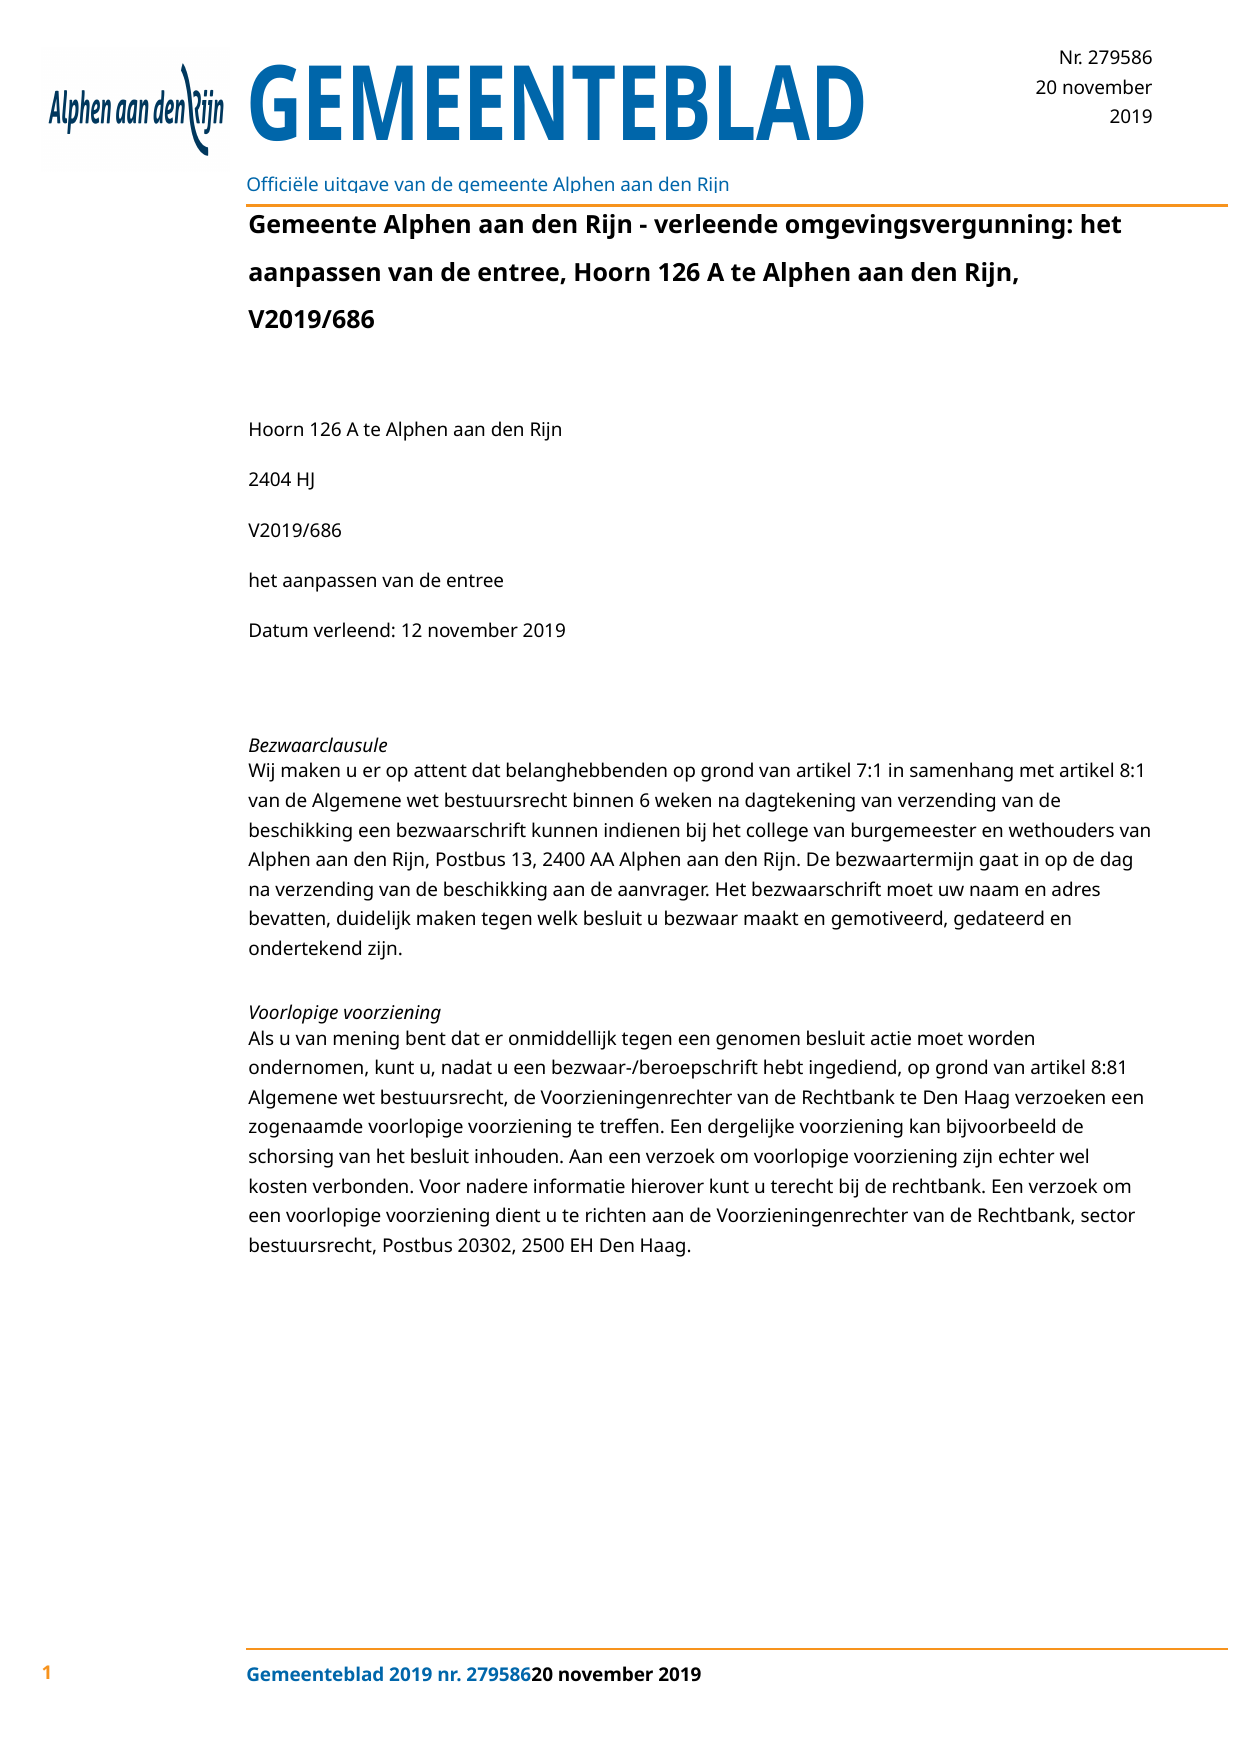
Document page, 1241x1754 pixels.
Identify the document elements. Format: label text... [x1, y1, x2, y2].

text Voorlopige voorziening [248, 999, 1152, 1025]
text Bezwaarclausule [248, 732, 1152, 758]
text Hoorn 126 A te Alphen aan den Rijn [248, 416, 1152, 442]
text Datum verleend: 12 november 2019 [248, 618, 1152, 643]
picture [41, 47, 231, 172]
text Gemeente Alphen aan den Rijn - verleende omgevingsvergunning: het aanpassen van de entree, Hoorn 126 A te Alphen aan den Rijn, V2019/686 [248, 207, 1152, 336]
text 2404 HJ [248, 466, 1152, 492]
text V2019/686 [248, 517, 1152, 542]
text Wij maken u er op attent dat belanghebbenden op grond van artikel 7:1 in samenhang met artikel 8:1 van de Algemene wet bestuursrecht binnen 6 weken na dagtekening van verzending van de beschikking een bezwaarschrift kunnen indienen bij het college van burgemeester en wethouders van Alphen aan den Rijn, Postbus 13, 2400 AA Alphen aan den Rijn. De bezwaartermijn gaat in op de dag na verzending van de beschikking aan de aanvrager. Het bezwaarschrift moet uw naam en adres bevatten, duidelijk maken tegen welk besluit u bezwaar maakt en gemotiveerd, gedateerd en ondertekend zijn. [248, 758, 1152, 961]
text Als u van mening bent dat er onmiddellijk tegen een genomen besluit actie moet worden ondernomen, kunt u, nadat u een bezwaar-/beroepschrift hebt ingediend, op grond van artikel 8:81 Algemene wet bestuursrecht, de Voorzieningenrechter van de Rechtbank te Den Haag verzoeken een zogenaamde voorlopige voorziening te treffen. Een dergelijke voorziening kan bijvoorbeeld de schorsing van het besluit inhouden. Aan een verzoek om voorlopige voorziening zijn echter wel kosten verbonden. Voor nadere informatie hierover kunt u terecht bij de rechtbank. Een verzoek om een voorlopige voorziening dient u te richten aan de Voorzieningenrechter van de Rechtbank, sector bestuursrecht, Postbus 20302, 2500 EH Den Haag. [248, 1025, 1152, 1258]
text het aanpassen van de entree [248, 567, 1152, 593]
